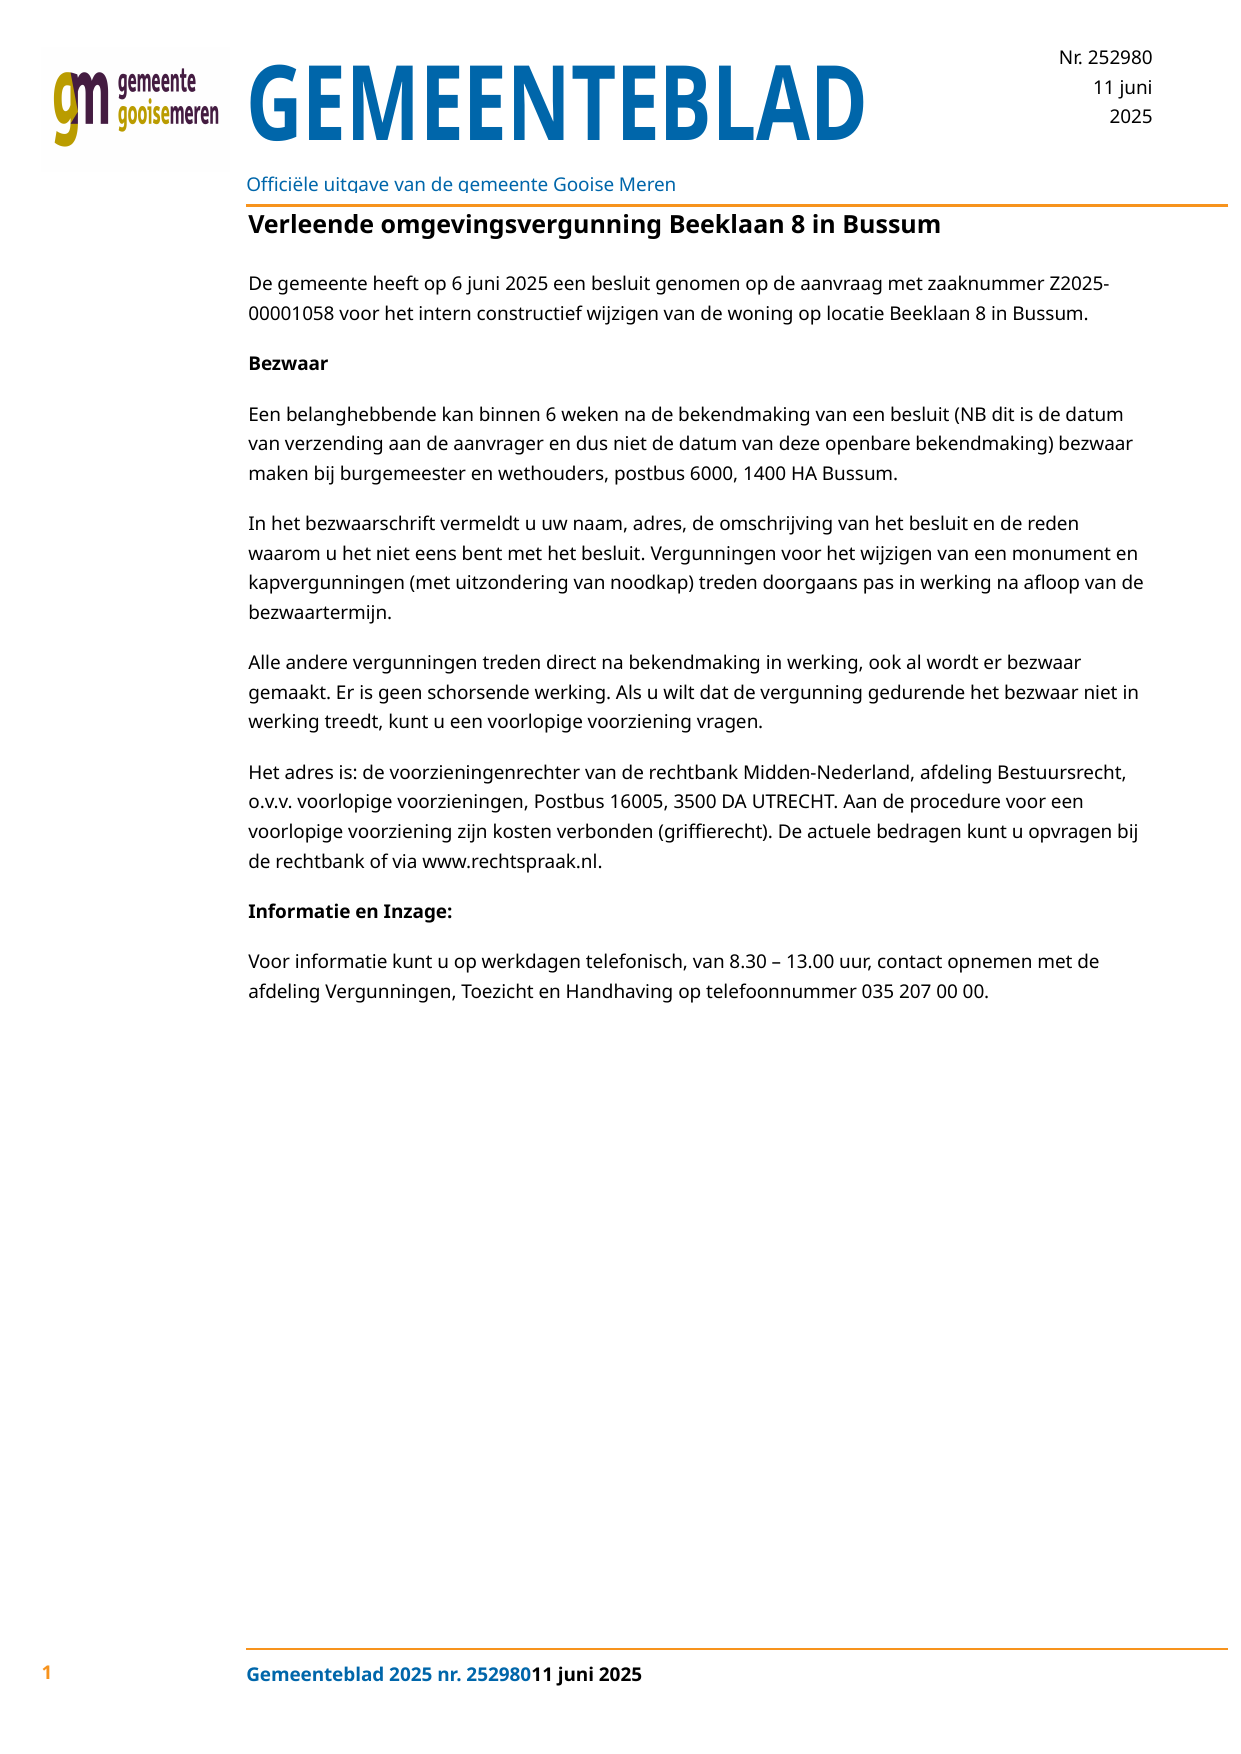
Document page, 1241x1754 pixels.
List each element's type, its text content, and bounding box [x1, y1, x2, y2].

text Alle andere vergunningen treden direct na bekendmaking in werking, ook al wordt er bezwaar gemaakt. Er is geen schorsende werking. Als u wilt dat de vergunning gedurende het bezwaar niet in werking treedt, kunt u een voorlopige voorziening vragen. [248, 649, 1152, 734]
text Het adres is: de voorzieningenrechter van de rechtbank Midden-Nederland, afdeling Bestuursrecht, o.v.v. voorlopige voorzieningen, Postbus 16005, 3500 DA UTRECHT. Aan de procedure voor een voorlopige voorziening zijn kosten verbonden (griffierecht). De actuele bedragen kunt u opvragen bij de rechtbank of via www.rechtspraak.nl. [248, 759, 1152, 873]
text Bezwaar [248, 350, 1152, 376]
text Voor informatie kunt u op werkdagen telefonisch, van 8.30 – 13.00 uur, contact opnemen met de afdeling Vergunningen, Toezicht en Handhaving op telefoonnummer 035 207 00 00. [248, 949, 1152, 1004]
text In het bezwaarschrift vermeldt u uw naam, adres, de omschrijving van het besluit en de reden waarom u het niet eens bent met het besluit. Vergunningen voor het wijzigen van een monument en kapvergunningen (met uitzondering van noodkap) treden doorgaans pas in werking na afloop van de bezwaartermijn. [248, 510, 1152, 625]
picture [41, 47, 231, 172]
text Verleende omgevingsvergunning Beeklaan 8 in Bussum [248, 207, 1152, 241]
text Informatie en Inzage: [248, 898, 1152, 924]
text De gemeente heeft op 6 juni 2025 een besluit genomen op de aanvraag met zaaknummer Z2025-00001058 voor het intern constructief wijzigen van de woning op locatie Beeklaan 8 in Bussum. [248, 270, 1152, 326]
text Een belanghebbende kan binnen 6 weken na de bekendmaking van een besluit (NB dit is de datum van verzending aan de aanvrager en dus niet de datum van deze openbare bekendmaking) bezwaar maken bij burgemeester en wethouders, postbus 6000, 1400 HA Bussum. [248, 401, 1152, 486]
